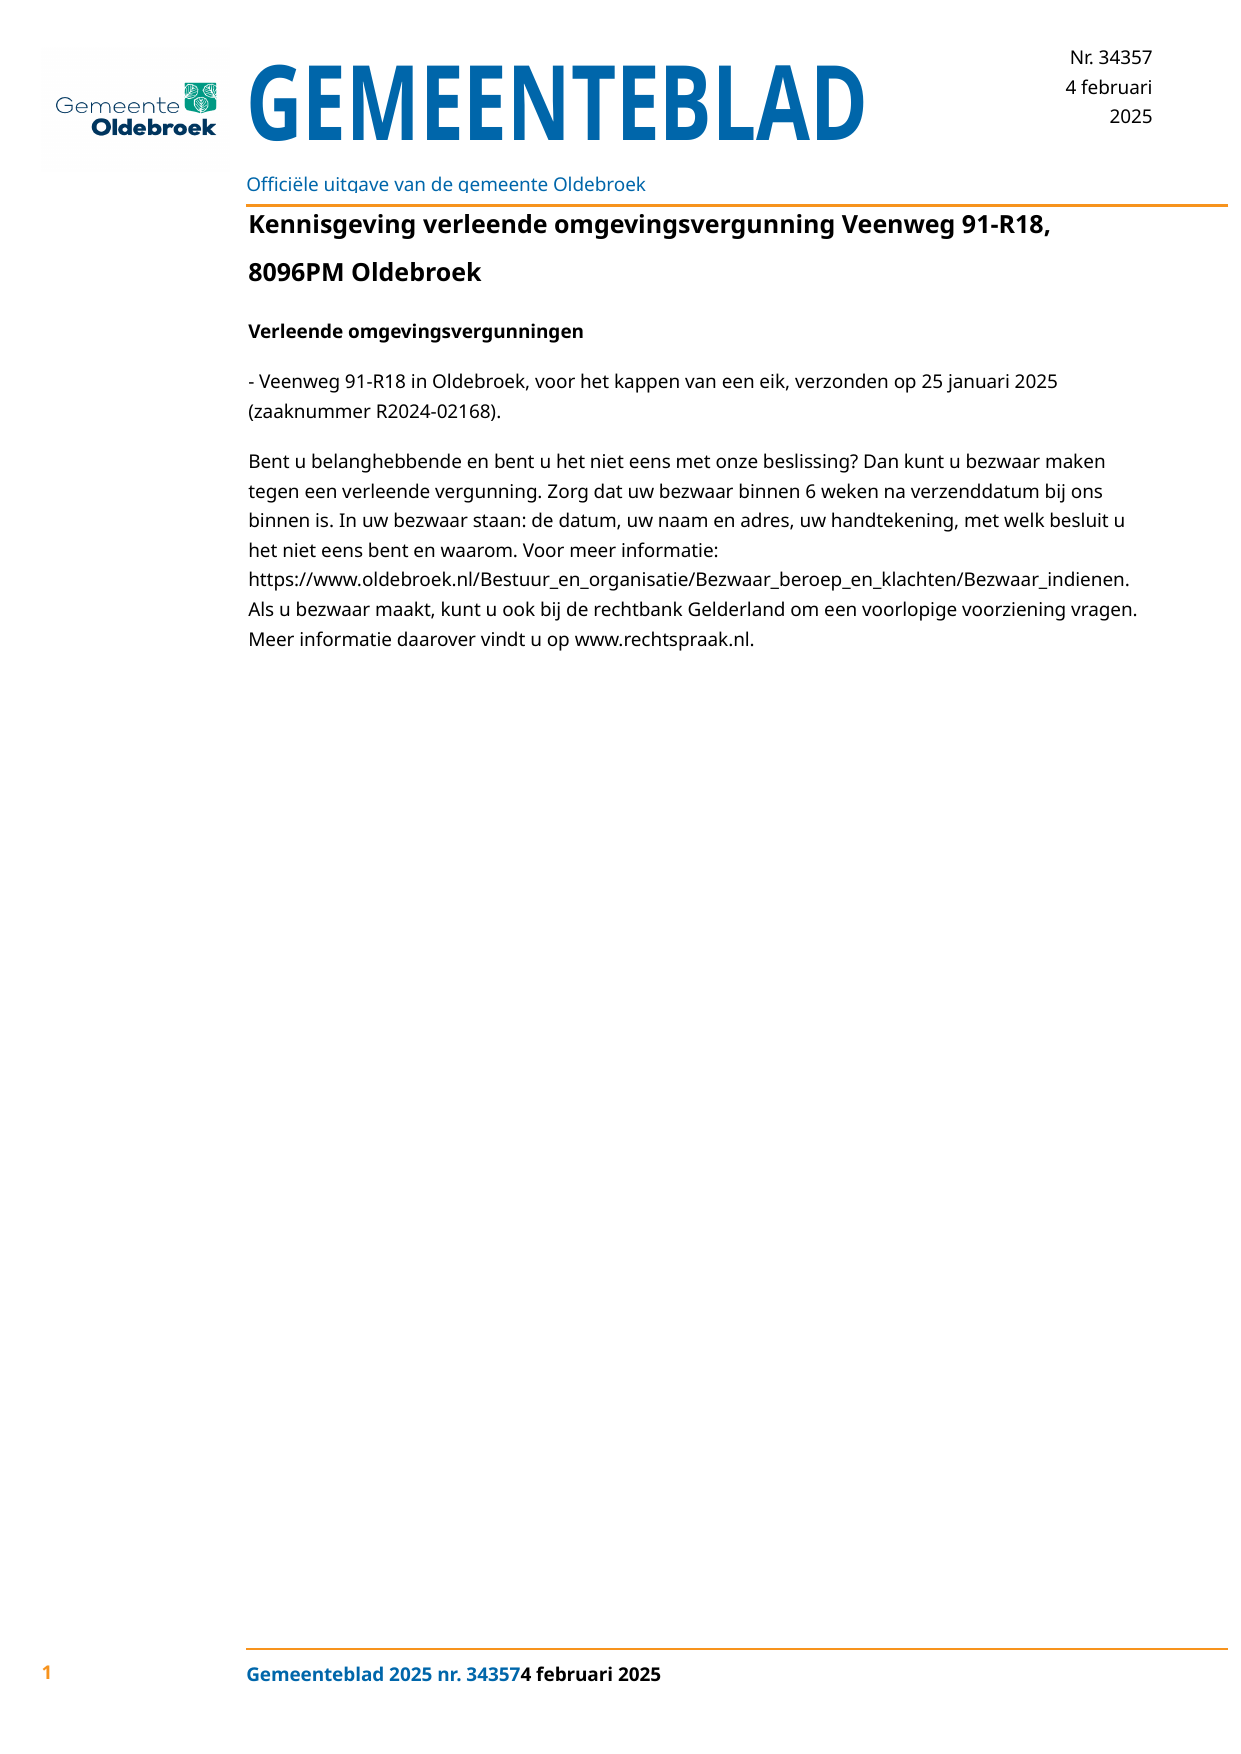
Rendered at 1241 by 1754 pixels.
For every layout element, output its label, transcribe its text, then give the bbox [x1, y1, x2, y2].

text Verleende omgevingsvergunningen [248, 318, 1152, 344]
picture [41, 47, 231, 172]
text Kennisgeving verleende omgevingsvergunning Veenweg 91-R18, 8096PM Oldebroek [248, 207, 1152, 288]
text Bent u belanghebbende en bent u het niet eens met onze beslissing? Dan kunt u bezwaar maken tegen een verleende vergunning. Zorg dat uw bezwaar binnen 6 weken na verzenddatum bij ons binnen is. In uw bezwaar staan: de datum, uw naam en adres, uw handtekening, met welk besluit u het niet eens bent en waarom. Voor meer informatie: https://www.oldebroek.nl/Bestuur_en_organisatie/Bezwaar_beroep_en_klachten/Bezwaar_indienen. Als u bezwaar maakt, kunt u ook bij de rechtbank Gelderland om een voorlopige voorziening vragen. Meer informatie daarover vindt u op www.rechtspraak.nl. [248, 448, 1152, 652]
text - Veenweg 91-R18 in Oldebroek, voor het kappen van een eik, verzonden op 25 januari 2025 (zaaknummer R2024-02168). [248, 368, 1152, 424]
